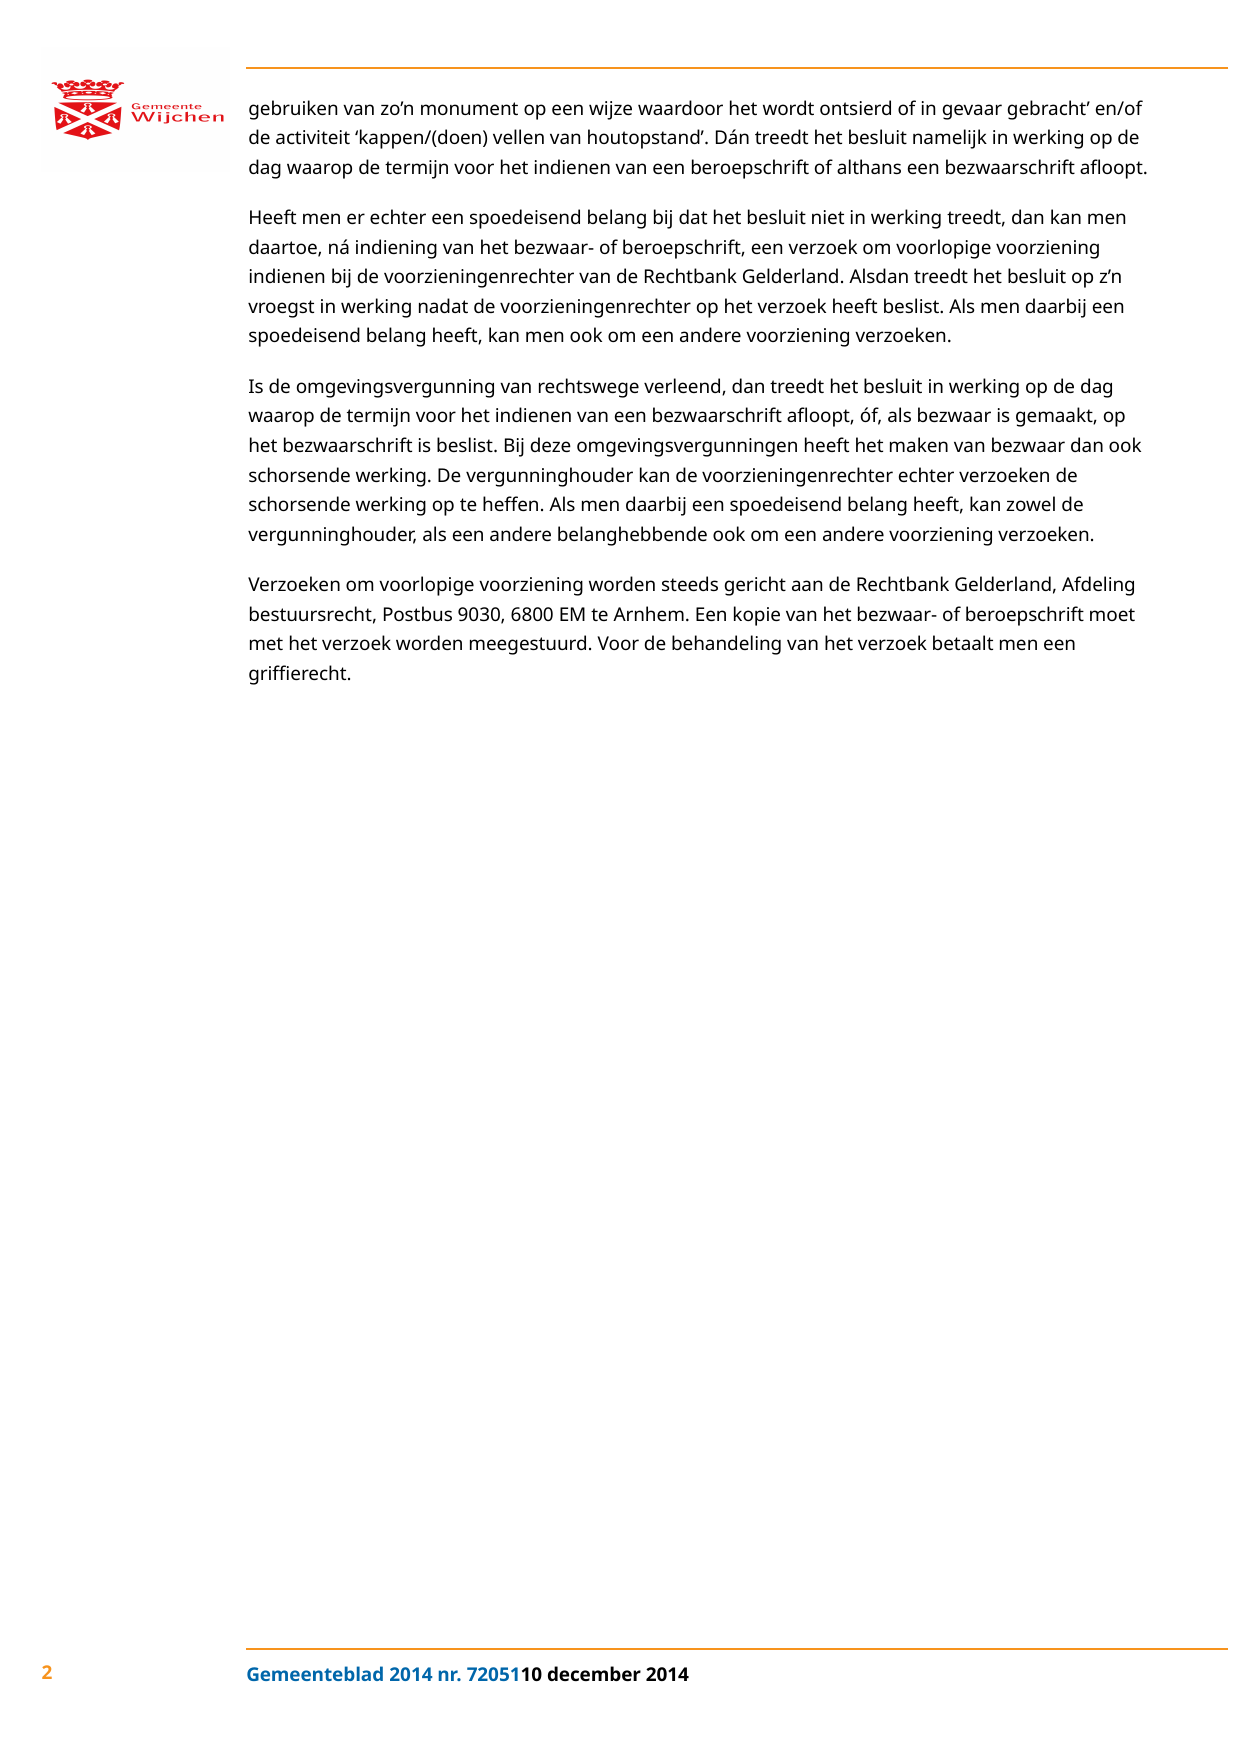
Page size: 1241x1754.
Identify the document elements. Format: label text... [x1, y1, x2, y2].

text gebruiken van zo’n monument op een wijze waardoor het wordt ontsierd of in gevaar gebracht’ en/of de activiteit ‘kappen/(doen) vellen van houtopstand’. Dán treedt het besluit namelijk in werking op de dag waarop de termijn voor het indienen van een beroepschrift of althans een bezwaarschrift afloopt. [248, 95, 1152, 180]
text Heeft men er echter een spoedeisend belang bij dat het besluit niet in werking treedt, dan kan men daartoe, ná indiening van het bezwaar- of beroepschrift, een verzoek om voorlopige voorziening indienen bij de voorzieningenrechter van de Rechtbank Gelderland. Alsdan treedt het besluit op z’n vroegst in werking nadat de voorzieningenrechter op het verzoek heeft beslist. Als men daarbij een spoedeisend belang heeft, kan men ook om een andere voorziening verzoeken. [248, 204, 1152, 348]
picture [41, 47, 231, 172]
text Verzoeken om voorlopige voorziening worden steeds gericht aan de Rechtbank Gelderland, Afdeling bestuursrecht, Postbus 9030, 6800 EM te Arnhem. Een kopie van het bezwaar- of beroepschrift moet met het verzoek worden meegestuurd. Voor de behandeling van het verzoek betaalt men een griffierecht. [248, 571, 1152, 686]
text Is de omgevingsvergunning van rechtswege verleend, dan treedt het besluit in werking op de dag waarop de termijn voor het indienen van een bezwaarschrift afloopt, óf, als bezwaar is gemaakt, op het bezwaarschrift is beslist. Bij deze omgevingsvergunningen heeft het maken van bezwaar dan ook schorsende werking. De vergunninghouder kan de voorzieningenrechter echter verzoeken de schorsende werking op te heffen. Als men daarbij een spoedeisend belang heeft, kan zowel de vergunninghouder, als een andere belanghebbende ook om een andere voorziening verzoeken. [248, 373, 1152, 547]
